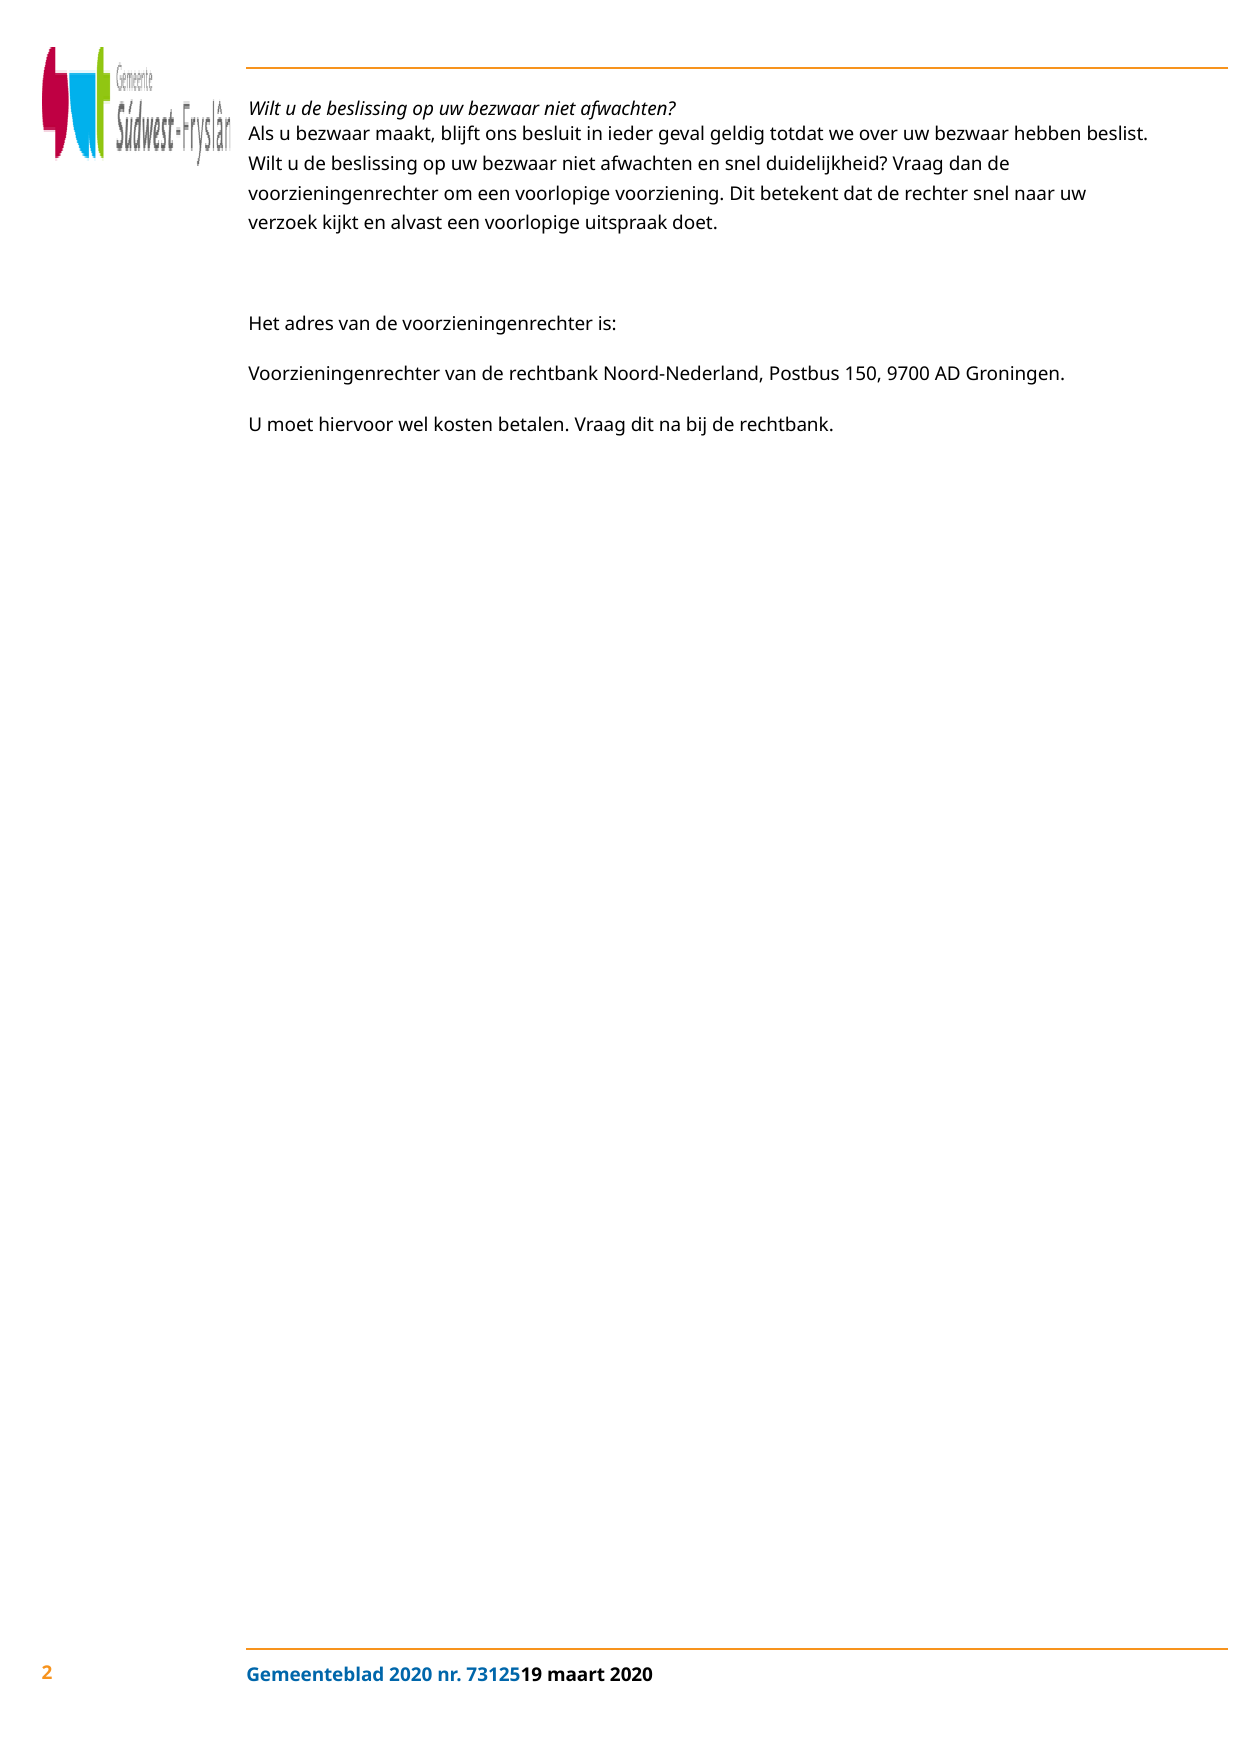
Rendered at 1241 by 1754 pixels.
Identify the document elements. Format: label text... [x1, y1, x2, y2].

text Het adres van de voorzieningenrechter is: [248, 310, 1152, 336]
picture [41, 47, 231, 172]
text Als u bezwaar maakt, blijft ons besluit in ieder geval geldig totdat we over uw bezwaar hebben beslist. Wilt u de beslissing op uw bezwaar niet afwachten en snel duidelijkheid? Vraag dan de voorzieningenrechter om een voorlopige voorziening. Dit betekent dat de rechter snel naar uw verzoek kijkt en alvast een voorlopige uitspraak doet. [248, 121, 1152, 235]
text Voorzieningenrechter van de rechtbank Noord-Nederland, Postbus 150, 9700 AD Groningen. [248, 361, 1152, 386]
text Wilt u de beslissing op uw bezwaar niet afwachten? [248, 95, 1152, 121]
text U moet hiervoor wel kosten betalen. Vraag dit na bij de rechtbank. [248, 411, 1152, 437]
